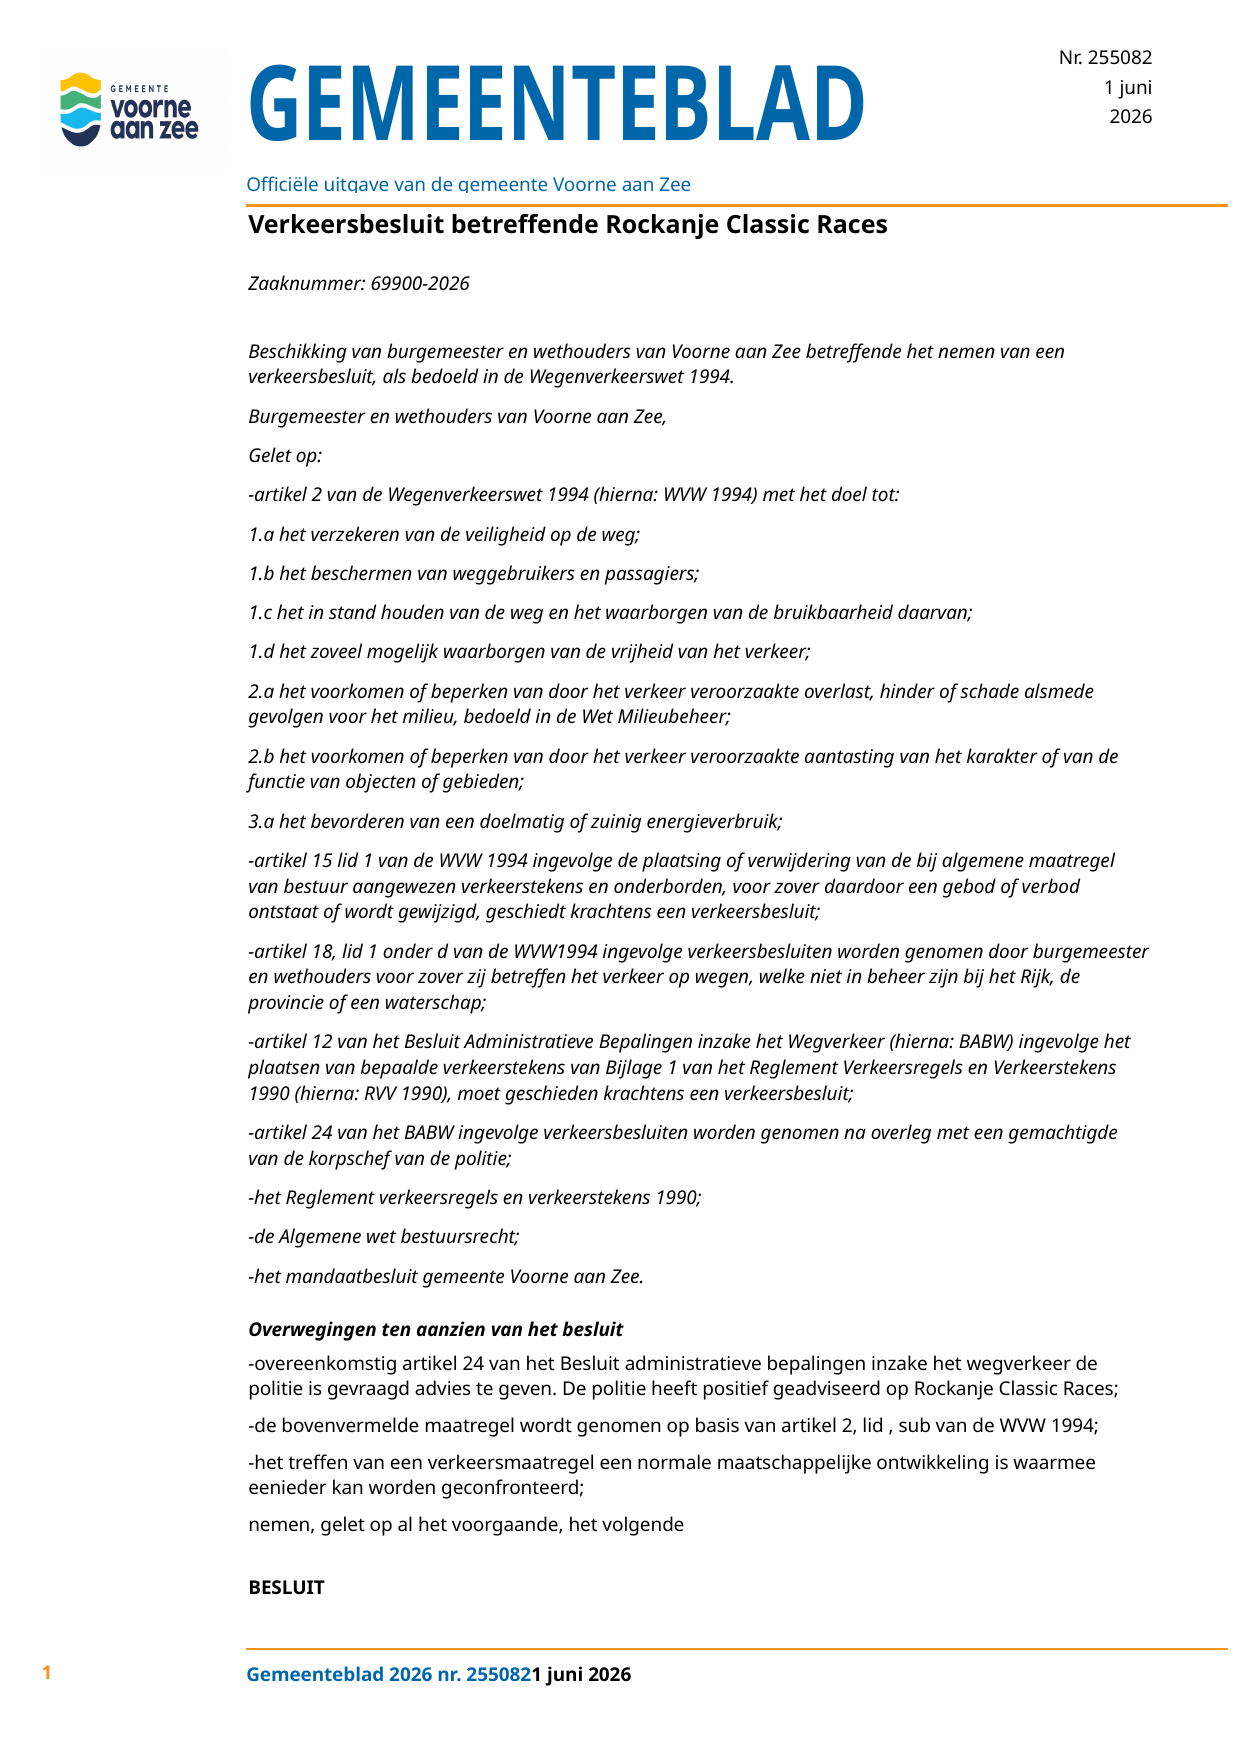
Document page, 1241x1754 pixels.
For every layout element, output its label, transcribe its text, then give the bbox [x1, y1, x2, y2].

text Beschikking van burgemeester en wethouders van Voorne aan Zee betreffende het nemen van een verkeersbesluit, als bedoeld in de Wegenverkeerswet 1994. [248, 338, 1152, 389]
text -artikel 12 van het Besluit Administratieve Bepalingen inzake het Wegverkeer (hierna: BABW) ingevolge het plaatsen van bepaalde verkeerstekens van Bijlage 1 van het Reglement Verkeersregels en Verkeerstekens 1990 (hierna: RVV 1990), moet geschieden krachtens een verkeersbesluit; [248, 1029, 1152, 1106]
text Burgemeester en wethouders van Voorne aan Zee, [248, 403, 1152, 429]
text Gelet op: [248, 442, 1152, 468]
text 1.b het beschermen van weggebruikers en passagiers; [248, 560, 1152, 586]
text BESLUIT [248, 1574, 1152, 1600]
text -het Reglement verkeersregels en verkeerstekens 1990; [248, 1184, 1152, 1210]
text -artikel 24 van het BABW ingevolge verkeersbesluiten worden genomen na overleg met een gemachtigde van de korpschef van de politie; [248, 1119, 1152, 1171]
text 1.d het zoveel mogelijk waarborgen van de vrijheid van het verkeer; [248, 639, 1152, 664]
text -de bovenvermelde maatregel wordt genomen op basis van artikel 2, lid , sub van de WVW 1994; [248, 1412, 1152, 1438]
text -artikel 2 van de Wegenverkeerswet 1994 (hierna: WVW 1994) met het doel tot: [248, 482, 1152, 507]
text 1.c het in stand houden van de weg en het waarborgen van de bruikbaarheid daarvan; [248, 599, 1152, 625]
text 3.a het bevorderen van een doelmatig of zuinig energieverbruik; [248, 808, 1152, 834]
text -overeenkomstig artikel 24 van het Besluit administratieve bepalingen inzake het wegverkeer de politie is gevraagd advies te geven. De politie heeft positief geadviseerd op Rockanje Classic Races; [248, 1350, 1152, 1401]
text Overwegingen ten aanzien van het besluit [248, 1316, 1152, 1341]
picture [41, 47, 231, 172]
text -de Algemene wet bestuursrecht; [248, 1224, 1152, 1249]
text -het treffen van een verkeersmaatregel een normale maatschappelijke ontwikkeling is waarmee eenieder kan worden geconfronteerd; [248, 1449, 1152, 1500]
text 1.a het verzekeren van de veiligheid op de weg; [248, 521, 1152, 547]
text 2.b het voorkomen of beperken van door het verkeer veroorzaakte aantasting van het karakter of van de functie van objecten of gebieden; [248, 743, 1152, 794]
text nemen, gelet op al het voorgaande, het volgende [248, 1511, 1152, 1537]
text -artikel 18, lid 1 onder d van de WVW1994 ingevolge verkeersbesluiten worden genomen door burgemeester en wethouders voor zover zij betreffen het verkeer op wegen, welke niet in beheer zijn bij het Rijk, de provincie of een waterschap; [248, 938, 1152, 1015]
text 2.a het voorkomen of beperken van door het verkeer veroorzaakte overlast, hinder of schade alsmede gevolgen voor het milieu, bedoeld in de Wet Milieubeheer; [248, 678, 1152, 729]
text -het mandaatbesluit gemeente Voorne aan Zee. [248, 1263, 1152, 1289]
text Zaaknummer: 69900-2026 [248, 270, 1152, 296]
text Verkeersbesluit betreffende Rockanje Classic Races [248, 207, 1152, 241]
text -artikel 15 lid 1 van de WVW 1994 ingevolge de plaatsing of verwijdering van de bij algemene maatregel van bestuur aangewezen verkeerstekens en onderborden, voor zover daardoor een gebod of verbod ontstaat of wordt gewijzigd, geschiedt krachtens een verkeersbesluit; [248, 847, 1152, 924]
